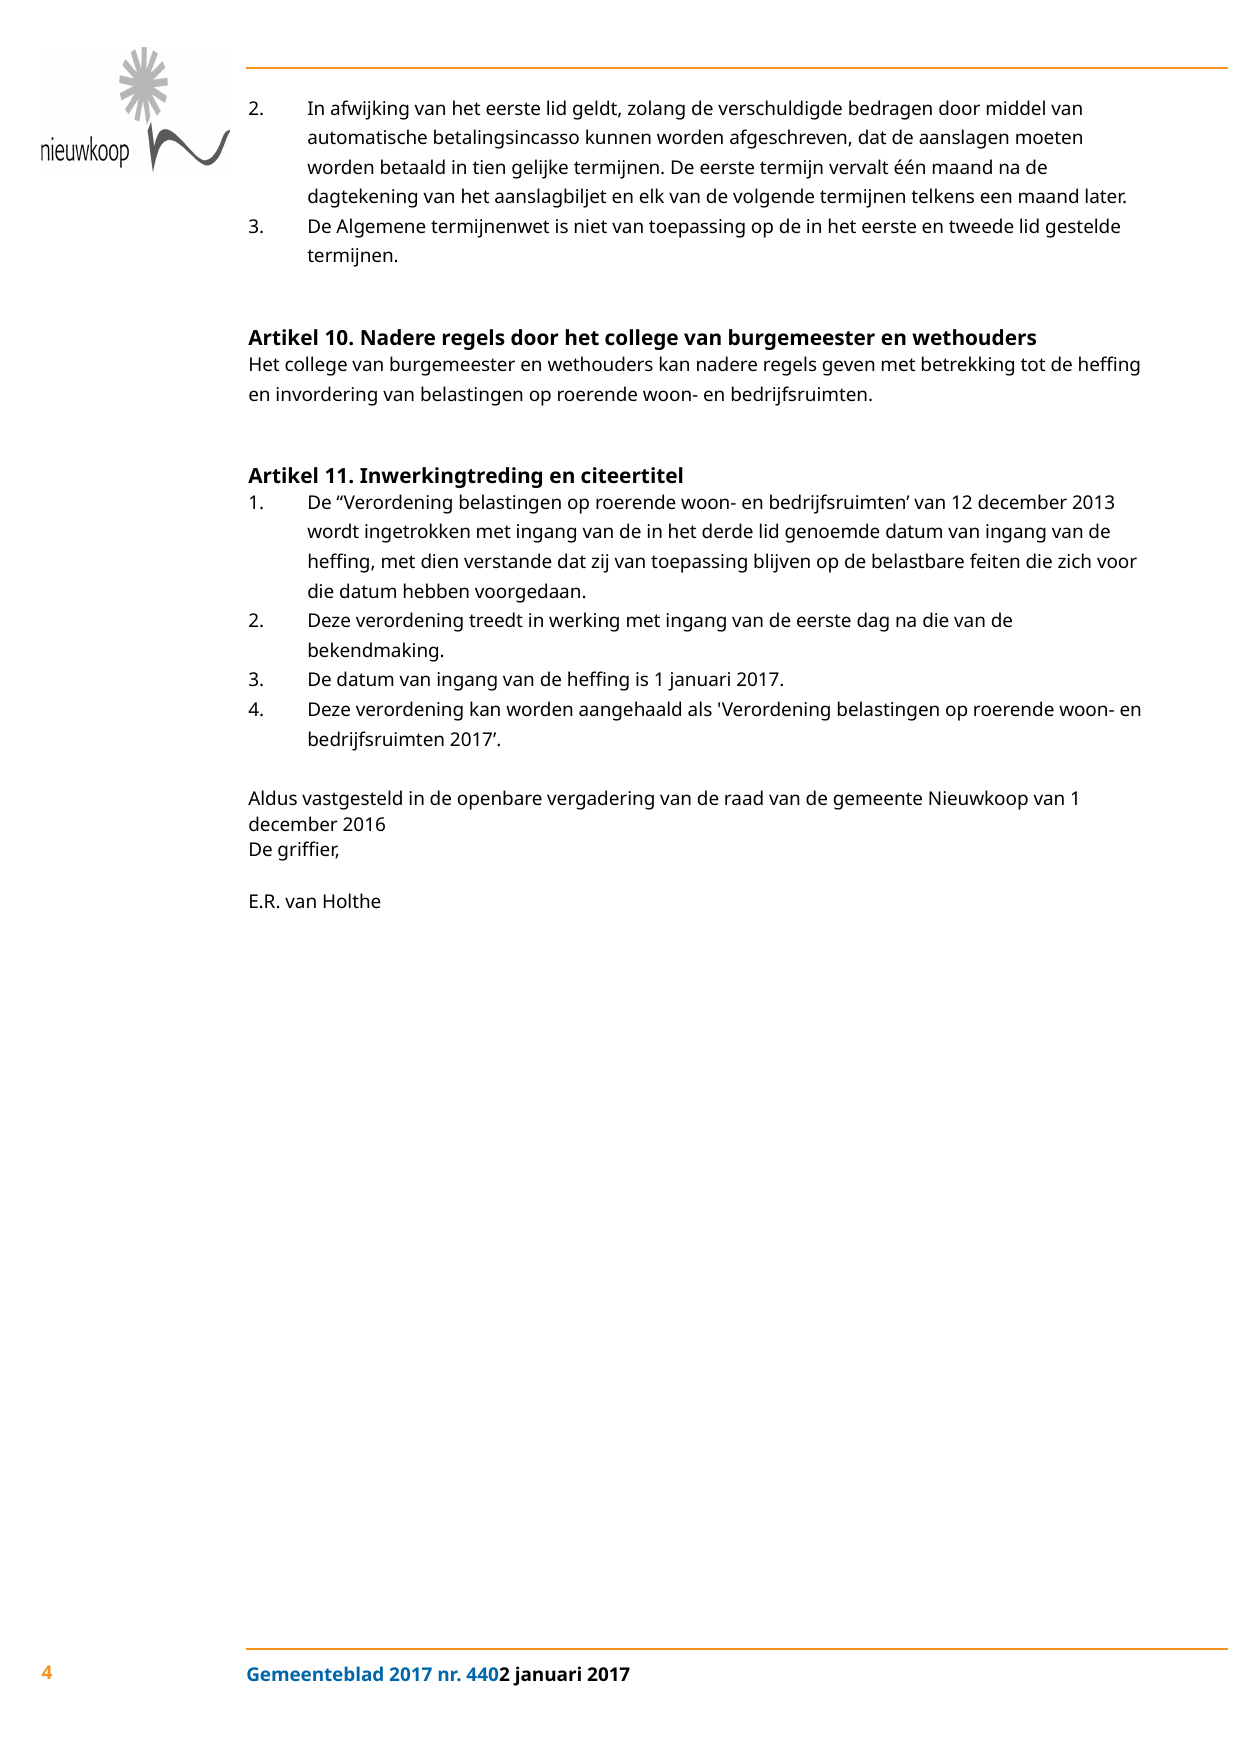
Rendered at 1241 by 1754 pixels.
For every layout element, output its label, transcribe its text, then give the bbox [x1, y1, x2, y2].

picture [41, 47, 231, 172]
list De datum van ingang van de heffing is 1 januari 2017. [248, 667, 1152, 692]
list Deze verordening kan worden aangehaald als 'Verordening belastingen op roerende woon- en bedrijfsruimten 2017’. [248, 696, 1152, 752]
list De “Verordening belastingen op roerende woon- en bedrijfsruimten’ van 12 december 2013 wordt ingetrokken met ingang van de in het derde lid genoemde datum van ingang van de heffing, met dien verstande dat zij van toepassing blijven op de belastbare feiten die zich voor die datum hebben voorgedaan. [248, 489, 1152, 604]
text De griffier, [248, 836, 1152, 862]
text E.R. van Holthe [248, 888, 1152, 914]
list De Algemene termijnenwet is niet van toepassing op de in het eerste en tweede lid gestelde termijnen. [248, 213, 1152, 268]
list In afwijking van het eerste lid geldt, zolang de verschuldigde bedragen door middel van automatische betalingsincasso kunnen worden afgeschreven, dat de aanslagen moeten worden betaald in tien gelijke termijnen. De eerste termijn vervalt één maand na de dagtekening van het aanslagbiljet en elk van de volgende termijnen telkens een maand later. [248, 95, 1152, 209]
text Artikel 10. Nadere regels door het college van burgemeester en wethouders [248, 323, 1152, 351]
text Artikel 11. Inwerkingtreding en citeertitel [248, 461, 1152, 489]
text Het college van burgemeester en wethouders kan nadere regels geven met betrekking tot de heffing en invordering van belastingen op roerende woon- en bedrijfsruimten. [248, 351, 1152, 406]
text Aldus vastgesteld in de openbare vergadering van de raad van de gemeente Nieuwkoop van 1 december 2016 [248, 785, 1152, 836]
list Deze verordening treedt in werking met ingang van de eerste dag na die van de bekendmaking. [248, 607, 1152, 663]
